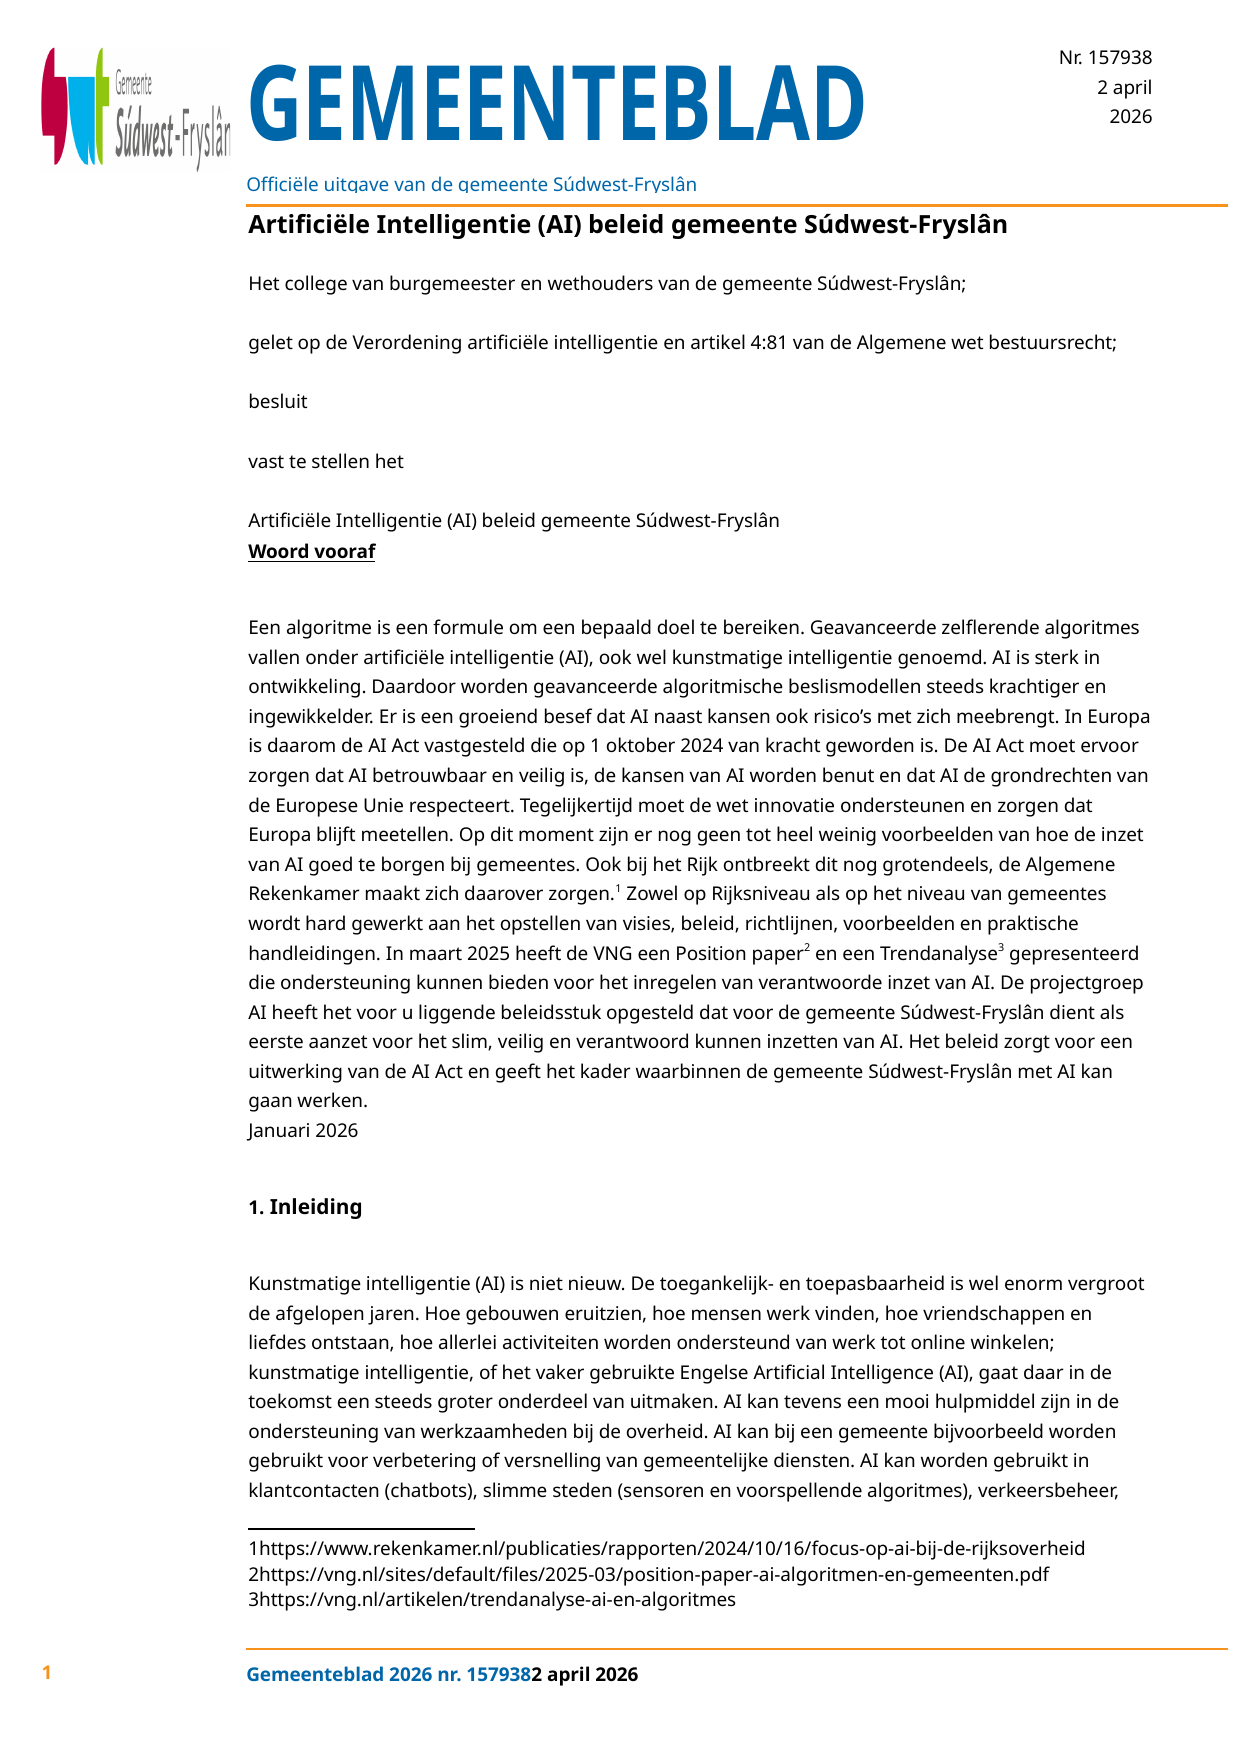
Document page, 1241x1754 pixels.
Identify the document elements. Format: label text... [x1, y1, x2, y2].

text Een algoritme is een formule om een bepaald doel te bereiken. Geavanceerde zelflerende algoritmes vallen onder artificiële intelligentie (AI), ook wel kunstmatige intelligentie genoemd. AI is sterk in ontwikkeling. Daardoor worden geavanceerde algoritmische beslismodellen steeds krachtiger en ingewikkelder. Er is een groeiend besef dat AI naast kansen ook risico’s met zich meebrengt. In Europa is daarom de AI Act vastgesteld die op 1 oktober 2024 van kracht geworden is. De AI Act moet ervoor zorgen dat AI betrouwbaar en veilig is, de kansen van AI worden benut en dat AI de grondrechten van de Europese Unie respecteert. Tegelijkertijd moet de wet innovatie ondersteunen en zorgen dat Europa blijft meetellen. Op dit moment zijn er nog geen tot heel weinig voorbeelden van hoe de inzet van AI goed te borgen bij gemeentes. Ook bij het Rijk ontbreekt dit nog grotendeels, de Algemene Rekenkamer maakt zich daarover zorgen. Zowel op Rijksniveau als op het niveau van gemeentes wordt hard gewerkt aan het opstellen van visies, beleid, richtlijnen, voorbeelden en praktische handleidingen. In maart 2025 heeft de VNG een Position paper en een Trendanalyse gepresenteerd die ondersteuning kunnen bieden voor het inregelen van verantwoorde inzet van AI. De projectgroep AI heeft het voor u liggende beleidsstuk opgesteld dat voor de gemeente Súdwest-Fryslân dient als eerste aanzet voor het slim, veilig en verantwoord kunnen inzetten van AI. Het beleid zorgt voor een uitwerking van de AI Act en geeft het kader waarbinnen de gemeente Súdwest-Fryslân met AI kan gaan werken. [248, 614, 1152, 1113]
text https://vng.nl/sites/default/files/2025-03/position-paper-ai-algoritmen-en-gemeenten.pdf [248, 1561, 1152, 1586]
text Januari 2026 [248, 1117, 1152, 1143]
text Artificiële Intelligentie (AI) beleid gemeente Súdwest-Fryslân [248, 207, 1152, 241]
text Artificiële Intelligentie (AI) beleid gemeente Súdwest-Fryslân [248, 507, 1152, 533]
text Woord vooraf [248, 537, 1152, 565]
text Het college van burgemeester en wethouders van de gemeente Súdwest-Fryslân; [248, 270, 1152, 296]
text https://www.rekenkamer.nl/publicaties/rapporten/2024/10/16/focus-op-ai-bij-de-rijksoverheid [248, 1535, 1152, 1561]
text vast te stellen het [248, 448, 1152, 473]
picture [41, 47, 231, 172]
text Kunstmatige intelligentie (AI) is niet nieuw. De toegankelijk- en toepasbaarheid is wel enorm vergroot de afgelopen jaren. Hoe gebouwen eruitzien, hoe mensen werk vinden, hoe vriendschappen en liefdes ontstaan, hoe allerlei activiteiten worden ondersteund van werk tot online winkelen; kunstmatige intelligentie, of het vaker gebruikte Engelse Artificial Intelligence (AI), gaat daar in de toekomst een steeds groter onderdeel van uitmaken. AI kan tevens een mooi hulpmiddel zijn in de ondersteuning van werkzaamheden bij de overheid. AI kan bij een gemeente bijvoorbeeld worden gebruikt voor verbetering of versnelling van gemeentelijke diensten. AI kan worden gebruikt in klantcontacten (chatbots), slimme steden (sensoren en voorspellende algoritmes), verkeersbeheer, [248, 1270, 1152, 1503]
text besluit [248, 389, 1152, 414]
text gelet op de Verordening artificiële intelligentie en artikel 4:81 van de Algemene wet bestuursrecht; [248, 329, 1152, 355]
text https://vng.nl/artikelen/trendanalyse-ai-en-algoritmes [248, 1586, 1152, 1612]
text 1. Inleiding [248, 1192, 1152, 1221]
